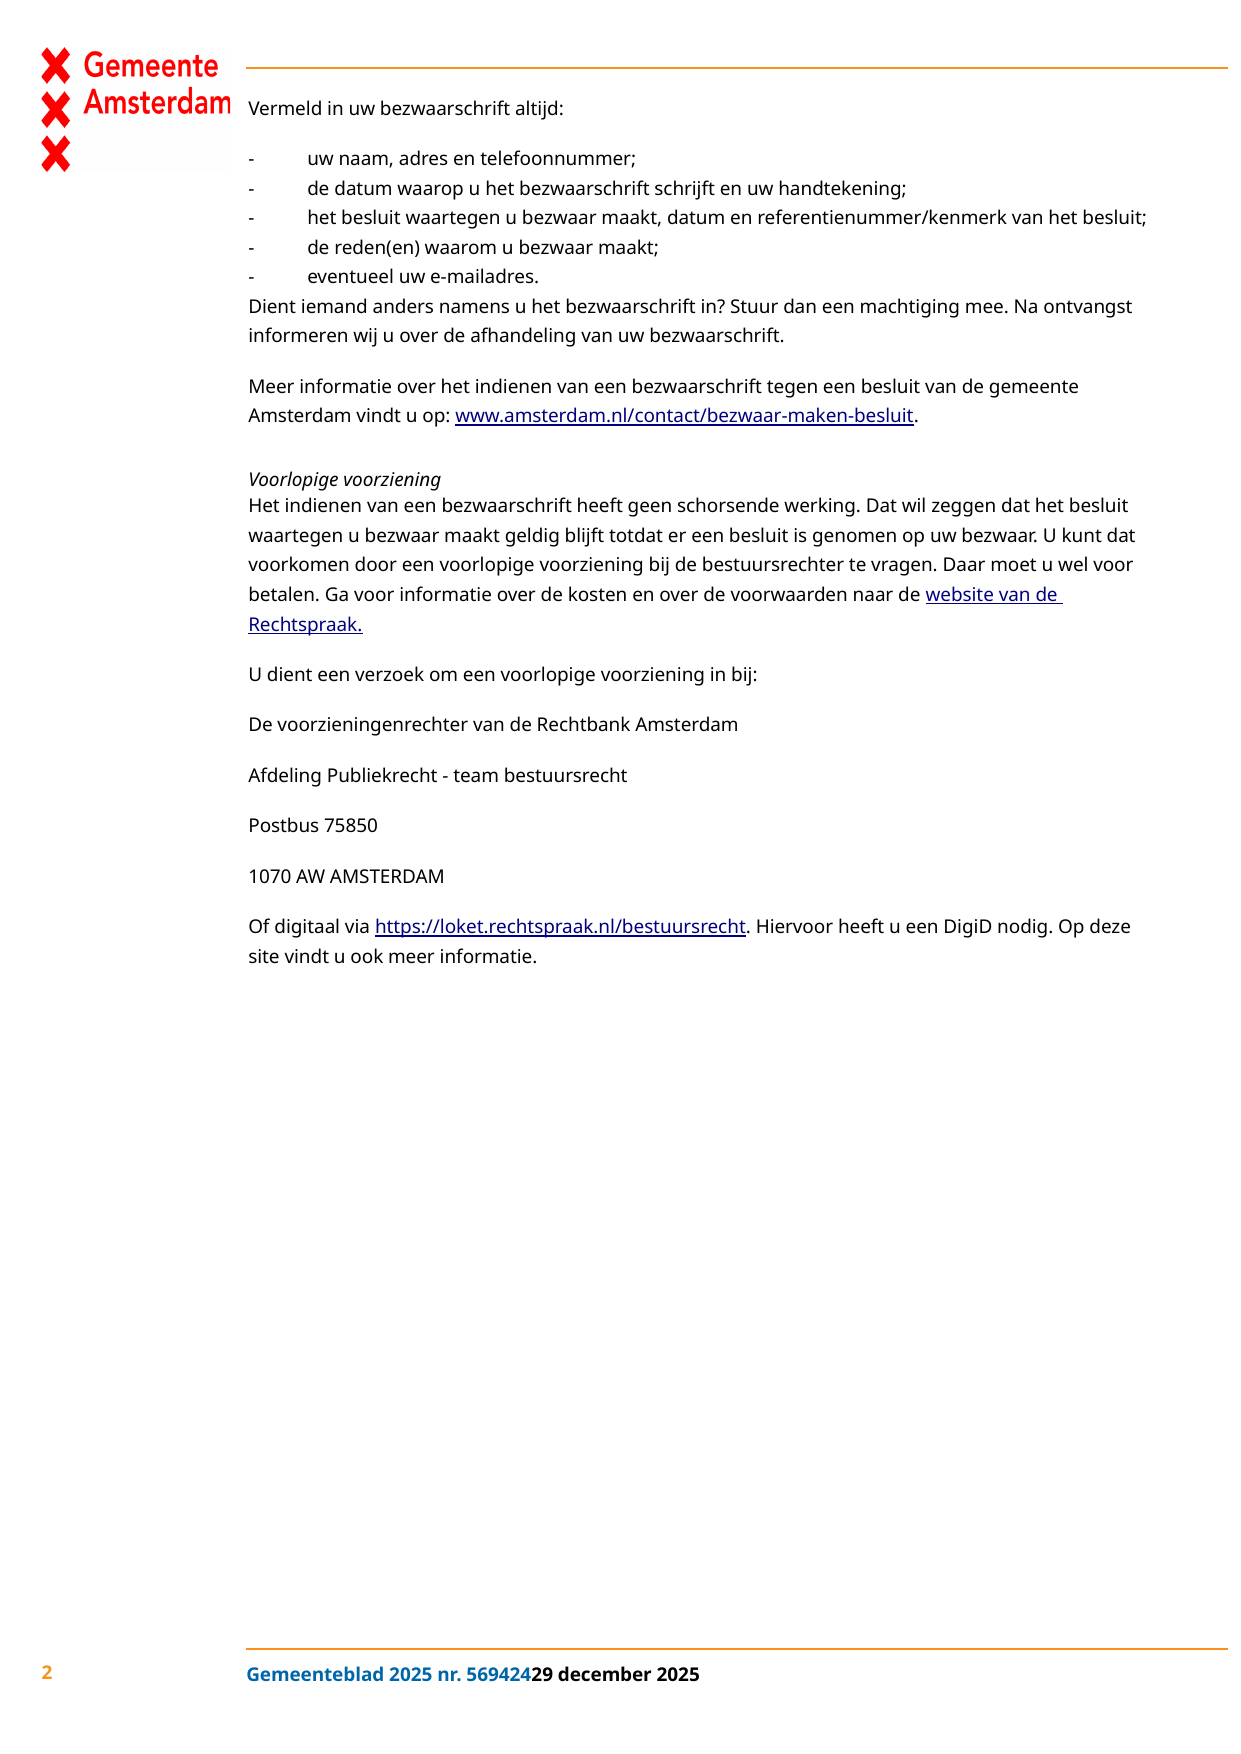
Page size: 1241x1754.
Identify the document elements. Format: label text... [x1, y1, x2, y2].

list de reden(en) waarom u bezwaar maakt; [248, 234, 1152, 260]
text Dient iemand anders namens u het bezwaarschrift in? Stuur dan een machtiging mee. Na ontvangst informeren wij u over de afhandeling van uw bezwaarschrift. [248, 293, 1152, 348]
text Voorlopige voorziening [248, 467, 1152, 492]
text De voorzieningenrechter van de Rechtbank Amsterdam [248, 712, 1152, 737]
list het besluit waartegen u bezwaar maakt, datum en referentienummer/kenmerk van het besluit; [248, 204, 1152, 230]
text Vermeld in uw bezwaarschrift altijd: [248, 95, 1152, 121]
picture [41, 47, 231, 172]
text 1070 AW AMSTERDAM [248, 863, 1152, 888]
text Het indienen van een bezwaarschrift heeft geen schorsende werking. Dat wil zeggen dat het besluit waartegen u bezwaar maakt geldig blijft totdat er een besluit is genomen op uw bezwaar. U kunt dat voorkomen door een voorlopige voorziening bij de bestuursrechter te vragen. Daar moet u wel voor betalen. Ga voor informatie over de kosten en over de voorwaarden naar de website van de Rechtspraak. [248, 492, 1152, 636]
list de datum waarop u het bezwaarschrift schrijft en uw handtekening; [248, 175, 1152, 201]
text Of digitaal via https://loket.rechtspraak.nl/bestuursrecht. Hiervoor heeft u een DigiD nodig. Op deze site vindt u ook meer informatie. [248, 913, 1152, 968]
list uw naam, adres en telefoonnummer; [248, 145, 1152, 171]
text Meer informatie over het indienen van een bezwaarschrift tegen een besluit van de gemeente Amsterdam vindt u op: www.amsterdam.nl/contact/bezwaar-maken-besluit. [248, 373, 1152, 428]
text Postbus 75850 [248, 812, 1152, 838]
text U dient een verzoek om een voorlopige voorziening in bij: [248, 661, 1152, 687]
list eventueel uw e-mailadres. [248, 263, 1152, 289]
text Afdeling Publiekrecht - team bestuursrecht [248, 762, 1152, 788]
